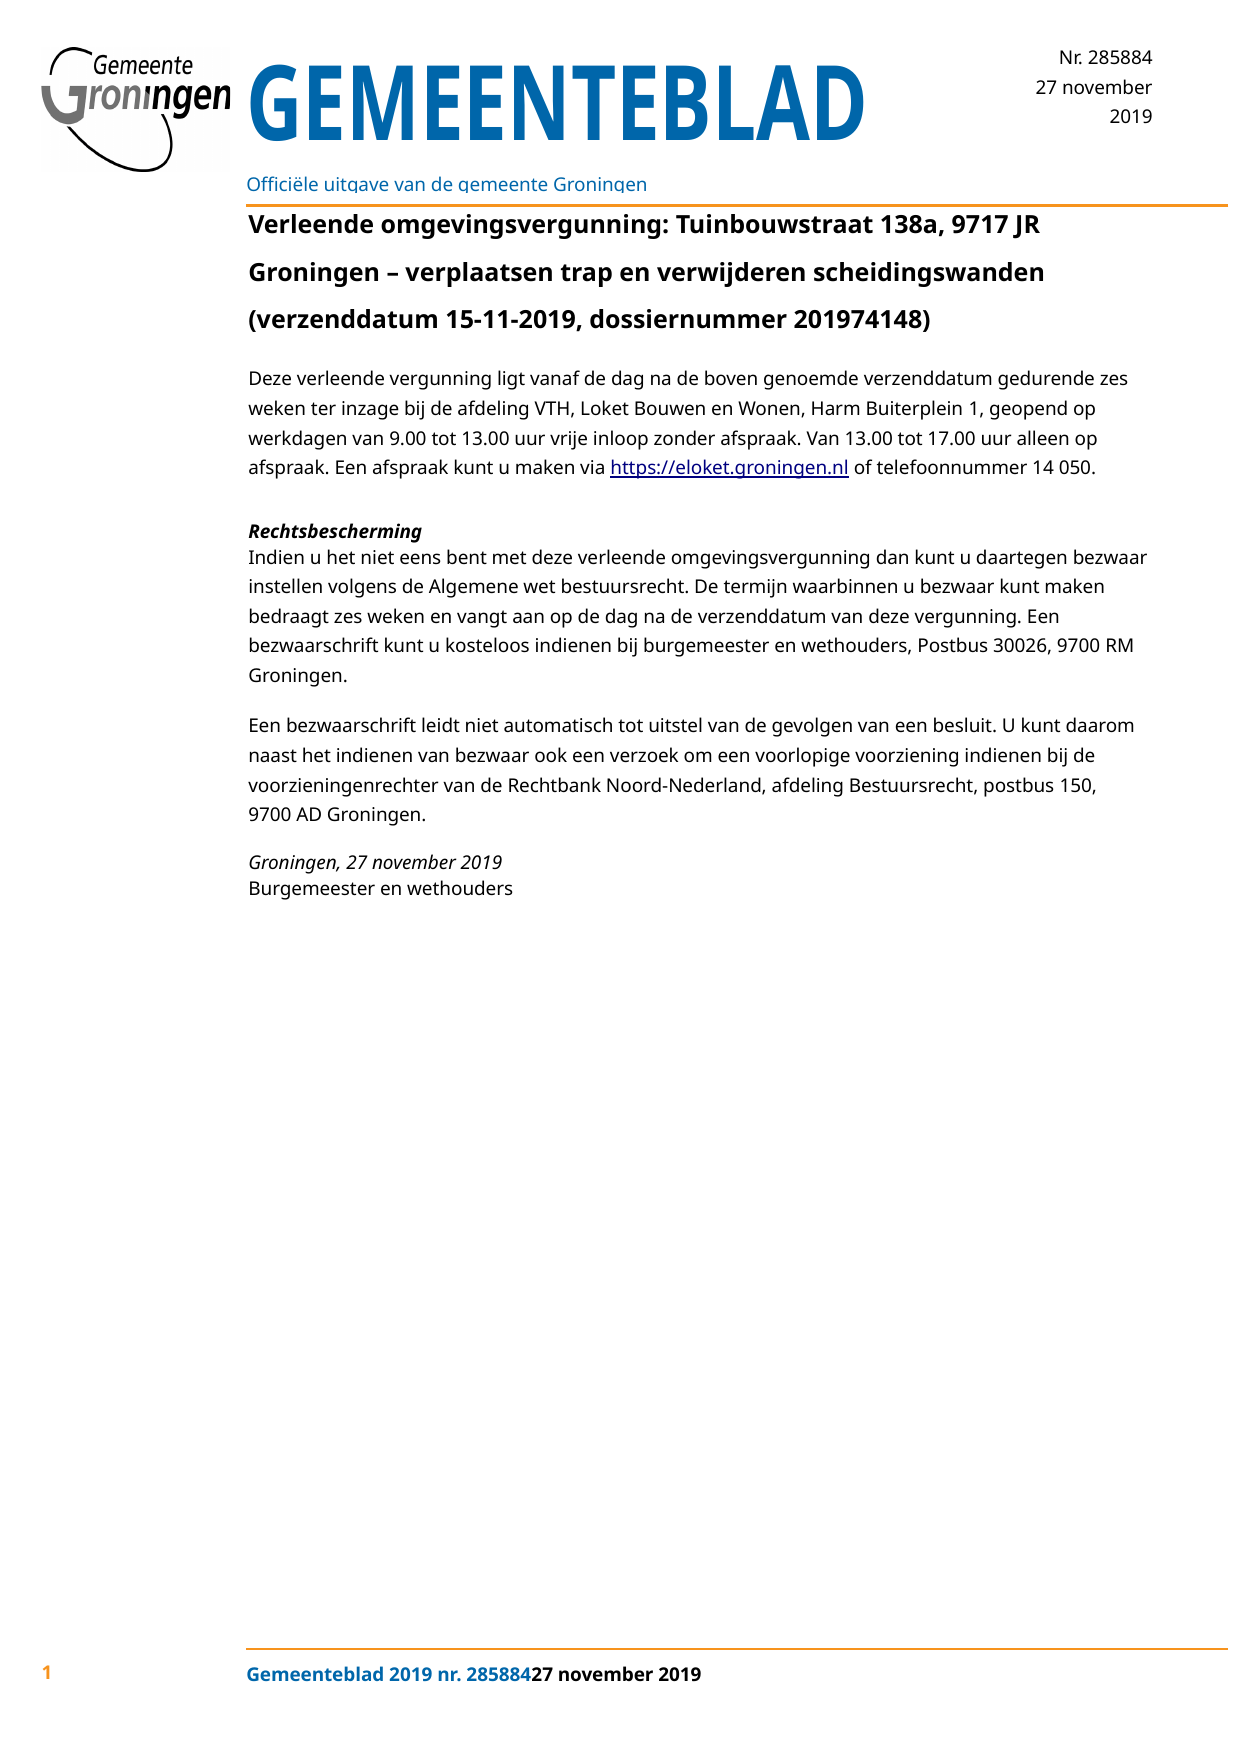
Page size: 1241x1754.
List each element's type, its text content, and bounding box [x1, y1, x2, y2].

text Rechtsbescherming [248, 518, 1152, 544]
text Burgemeester en wethouders [248, 875, 1152, 901]
text Een bezwaarschrift leidt niet automatisch tot uitstel van de gevolgen van een besluit. U kunt daarom naast het indienen van bezwaar ook een verzoek om een voorlopige voorziening indienen bij de voorzieningenrechter van de Rechtbank Noord-Nederland, afdeling Bestuursrecht, postbus 150, 9700 AD Groningen. [248, 713, 1152, 827]
text Verleende omgevingsvergunning: Tuinbouwstraat 138a, 9717 JR Groningen – verplaatsen trap en verwijderen scheidingswanden (verzenddatum 15-11-2019, dossiernummer 201974148) [248, 207, 1152, 336]
text Deze verleende vergunning ligt vanaf de dag na de boven genoemde verzenddatum gedurende zes weken ter inzage bij de afdeling VTH, Loket Bouwen en Wonen, Harm Buiterplein 1, geopend op werkdagen van 9.00 tot 13.00 uur vrije inloop zonder afspraak. Van 13.00 tot 17.00 uur alleen op afspraak. Een afspraak kunt u maken via https://eloket.groningen.nl of telefoonnummer 14 050. [248, 366, 1152, 480]
text Indien u het niet eens bent met deze verleende omgevingsvergunning dan kunt u daartegen bezwaar instellen volgens de Algemene wet bestuursrecht. De termijn waarbinnen u bezwaar kunt maken bedraagt zes weken en vangt aan op de dag na de verzenddatum van deze vergunning. Een bezwaarschrift kunt u kosteloos indienen bij burgemeester en wethouders, Postbus 30026, 9700 RM Groningen. [248, 544, 1152, 688]
text Groningen, 27 november 2019 [248, 849, 1152, 875]
picture [41, 47, 231, 172]
